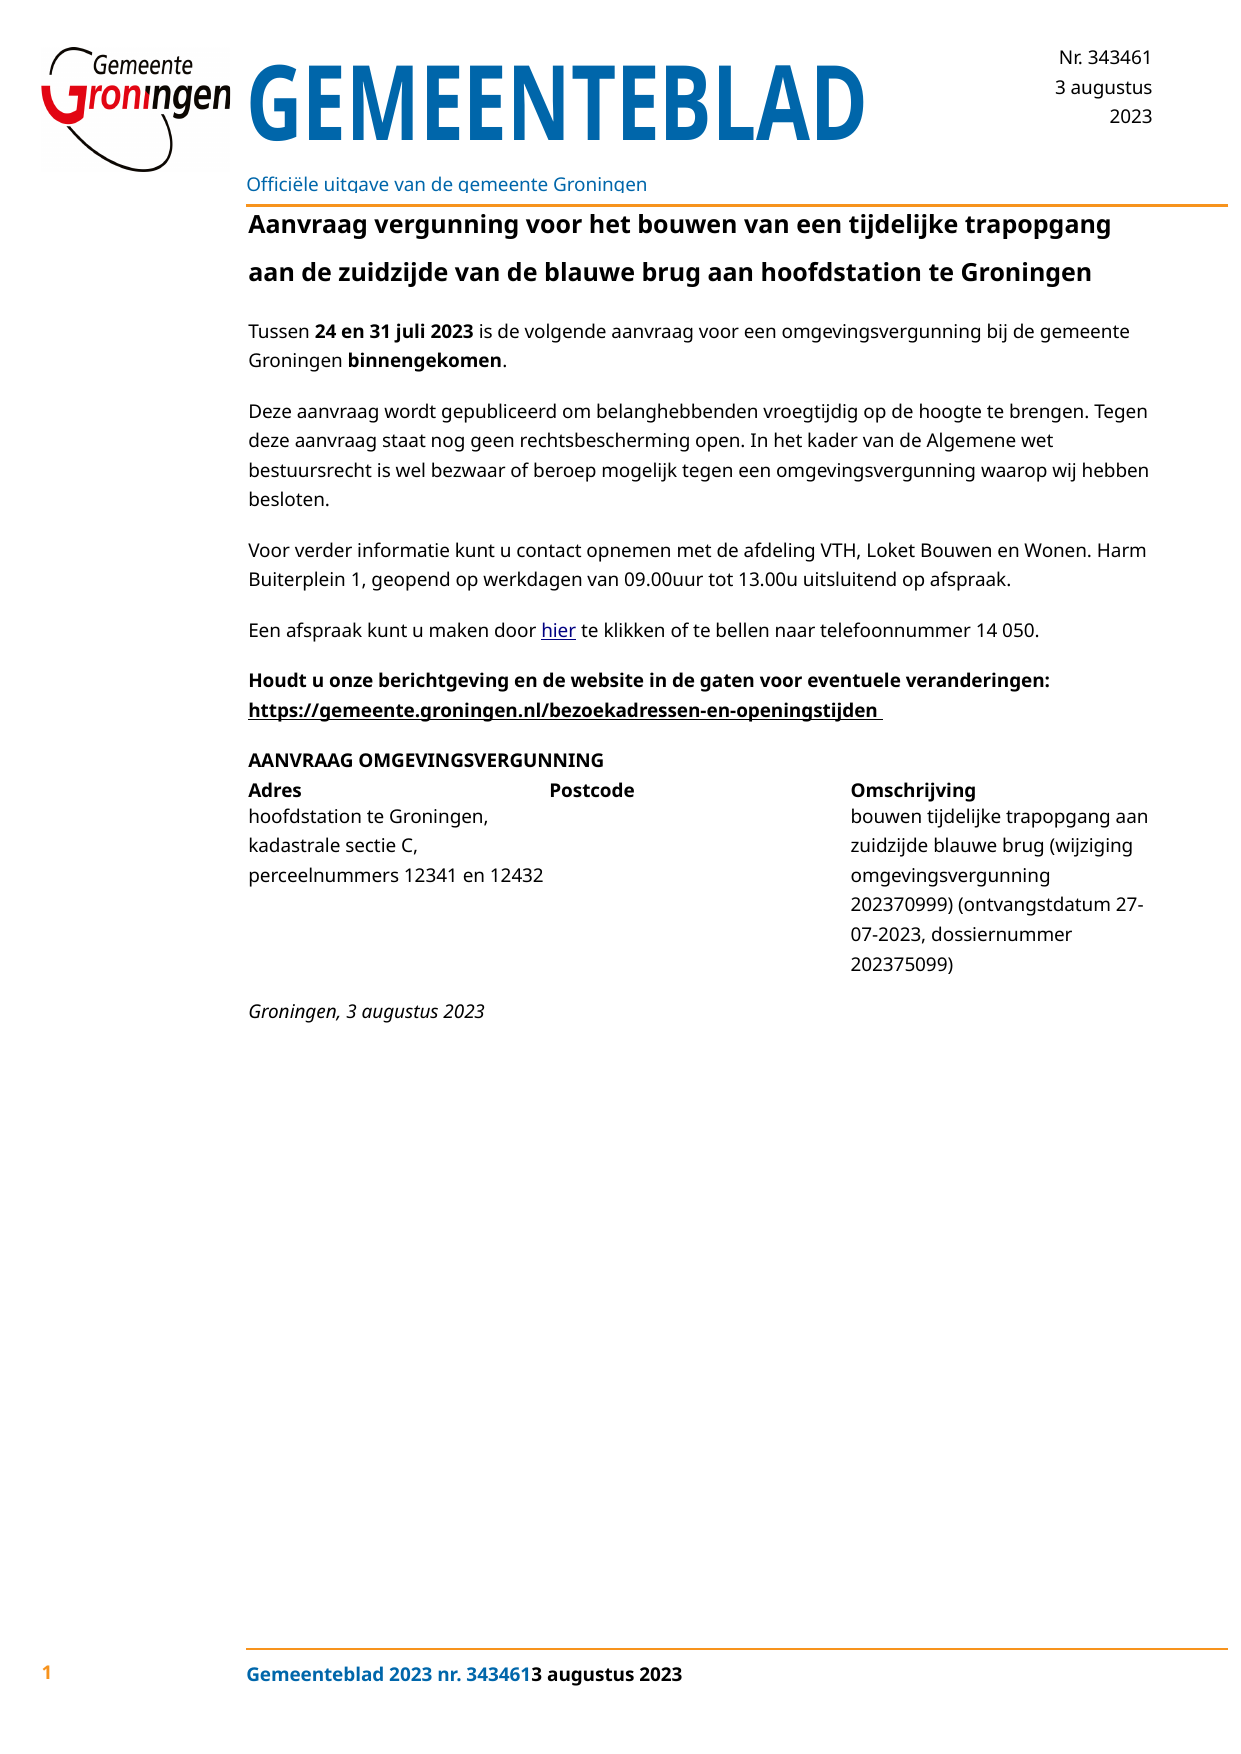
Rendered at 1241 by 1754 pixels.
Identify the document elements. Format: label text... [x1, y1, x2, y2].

text Groningen, 3 augustus 2023 [248, 998, 1152, 1024]
table_cell bouwen tijdelijke trapopgang aan zuidzijde blauwe brug (wijziging omgevingsvergunning 202370999) (ontvangstdatum 27-07-2023, dossiernummer 202375099) [850, 803, 1152, 977]
table_header Omschrijving [850, 777, 1152, 803]
picture [41, 47, 231, 172]
table_header Adres [248, 777, 549, 803]
text Houdt u onze berichtgeving en de website in de gaten voor eventuele veranderingen: https://gemeente.groningen.nl/bezoekadressen-en-openingstijden [248, 667, 1152, 723]
text AANVRAAG OMGEVINGSVERGUNNING [248, 747, 1152, 773]
text Aanvraag vergunning voor het bouwen van een tijdelijke trapopgang aan de zuidzijde van de blauwe brug aan hoofdstation te Groningen [248, 207, 1152, 288]
text Tussen 24 en 31 juli 2023 is de volgende aanvraag voor een omgevingsvergunning bij de gemeente Groningen binnengekomen. [248, 318, 1152, 373]
text Een afspraak kunt u maken door hier te klikken of te bellen naar telefoonnummer 14 050. [248, 617, 1152, 643]
text Deze aanvraag wordt gepubliceerd om belanghebbenden vroegtijdig op de hoogte te brengen. Tegen deze aanvraag staat nog geen rechtsbescherming open. In het kader van de Algemene wet bestuursrecht is wel bezwaar of beroep mogelijk tegen een omgevingsvergunning waarop wij hebben besloten. [248, 398, 1152, 512]
text Voor verder informatie kunt u contact opnemen met de afdeling VTH, Loket Bouwen en Wonen. Harm Buiterplein 1, geopend op werkdagen van 09.00uur tot 13.00u uitsluitend op afspraak. [248, 537, 1152, 592]
table_cell hoofdstation te Groningen, kadastrale sectie C, perceelnummers 12341 en 12432 [248, 803, 549, 977]
table_header Postcode [549, 777, 850, 803]
table_cell [549, 803, 850, 977]
